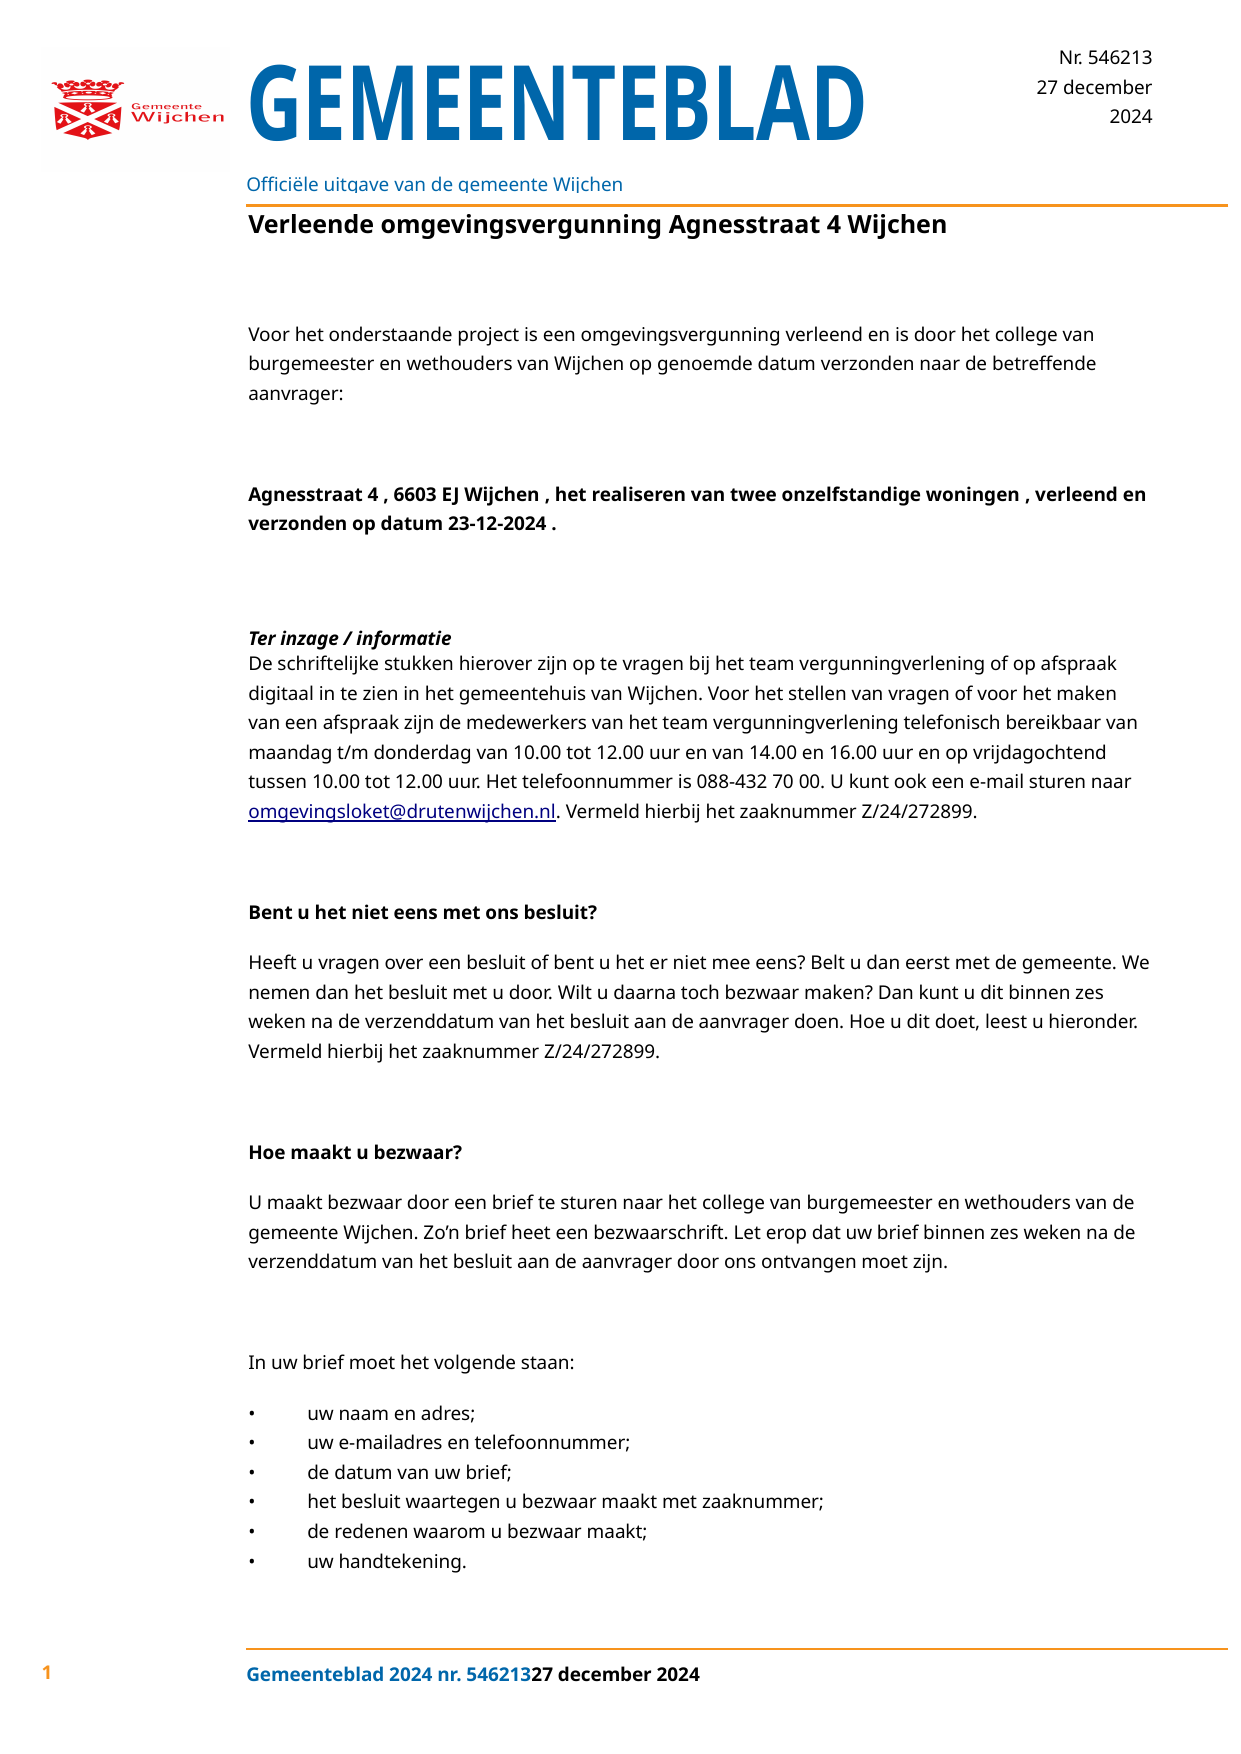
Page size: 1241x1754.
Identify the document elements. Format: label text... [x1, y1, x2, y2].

text De schriftelijke stukken hierover zijn op te vragen bij het team vergunningverlening of op afspraak digitaal in te zien in het gemeentehuis van Wijchen. Voor het stellen van vragen of voor het maken van een afspraak zijn de medewerkers van het team vergunningverlening telefonisch bereikbaar van maandag t/m donderdag van 10.00 tot 12.00 uur en van 14.00 en 16.00 uur en op vrijdagochtend tussen 10.00 tot 12.00 uur. Het telefoonnummer is 088-432 70 00. U kunt ook een e-mail sturen naar omgevingsloket@drutenwijchen.nl. Vermeld hierbij het zaaknummer Z/24/272899. [248, 650, 1152, 824]
text Agnesstraat 4 , 6603 EJ Wijchen , het realiseren van twee onzelfstandige woningen , verleend en verzonden op datum 23-12-2024 . [248, 481, 1152, 536]
list uw naam en adres; [248, 1400, 1152, 1426]
list uw handtekening. [248, 1548, 1152, 1574]
list het besluit waartegen u bezwaar maakt met zaaknummer; [248, 1489, 1152, 1514]
text Heeft u vragen over een besluit of bent u het er niet mee eens? Belt u dan eerst met de gemeente. We nemen dan het besluit met u door. Wilt u daarna toch bezwaar maken? Dan kunt u dit binnen zes weken na de verzenddatum van het besluit aan de aanvrager doen. Hoe u dit doet, leest u hieronder. Vermeld hierbij het zaaknummer Z/24/272899. [248, 949, 1152, 1064]
text In uw brief moet het volgende staan: [248, 1349, 1152, 1375]
text Voor het onderstaande project is een omgevingsvergunning verleend en is door het college van burgemeester en wethouders van Wijchen op genoemde datum verzonden naar de betreffende aanvrager: [248, 321, 1152, 406]
text Ter inzage / informatie [248, 625, 1152, 650]
list de redenen waarom u bezwaar maakt; [248, 1518, 1152, 1544]
list de datum van uw brief; [248, 1459, 1152, 1485]
text Verleende omgevingsvergunning Agnesstraat 4 Wijchen [248, 207, 1152, 241]
picture [41, 47, 231, 172]
text Bent u het niet eens met ons besluit? [248, 899, 1152, 925]
text U maakt bezwaar door een brief te sturen naar het college van burgemeester en wethouders van de gemeente Wijchen. Zo’n brief heet een bezwaarschrift. Let erop dat uw brief binnen zes weken na de verzenddatum van het besluit aan de aanvrager door ons ontvangen moet zijn. [248, 1189, 1152, 1274]
list uw e-mailadres en telefoonnummer; [248, 1429, 1152, 1455]
text Hoe maakt u bezwaar? [248, 1139, 1152, 1165]
